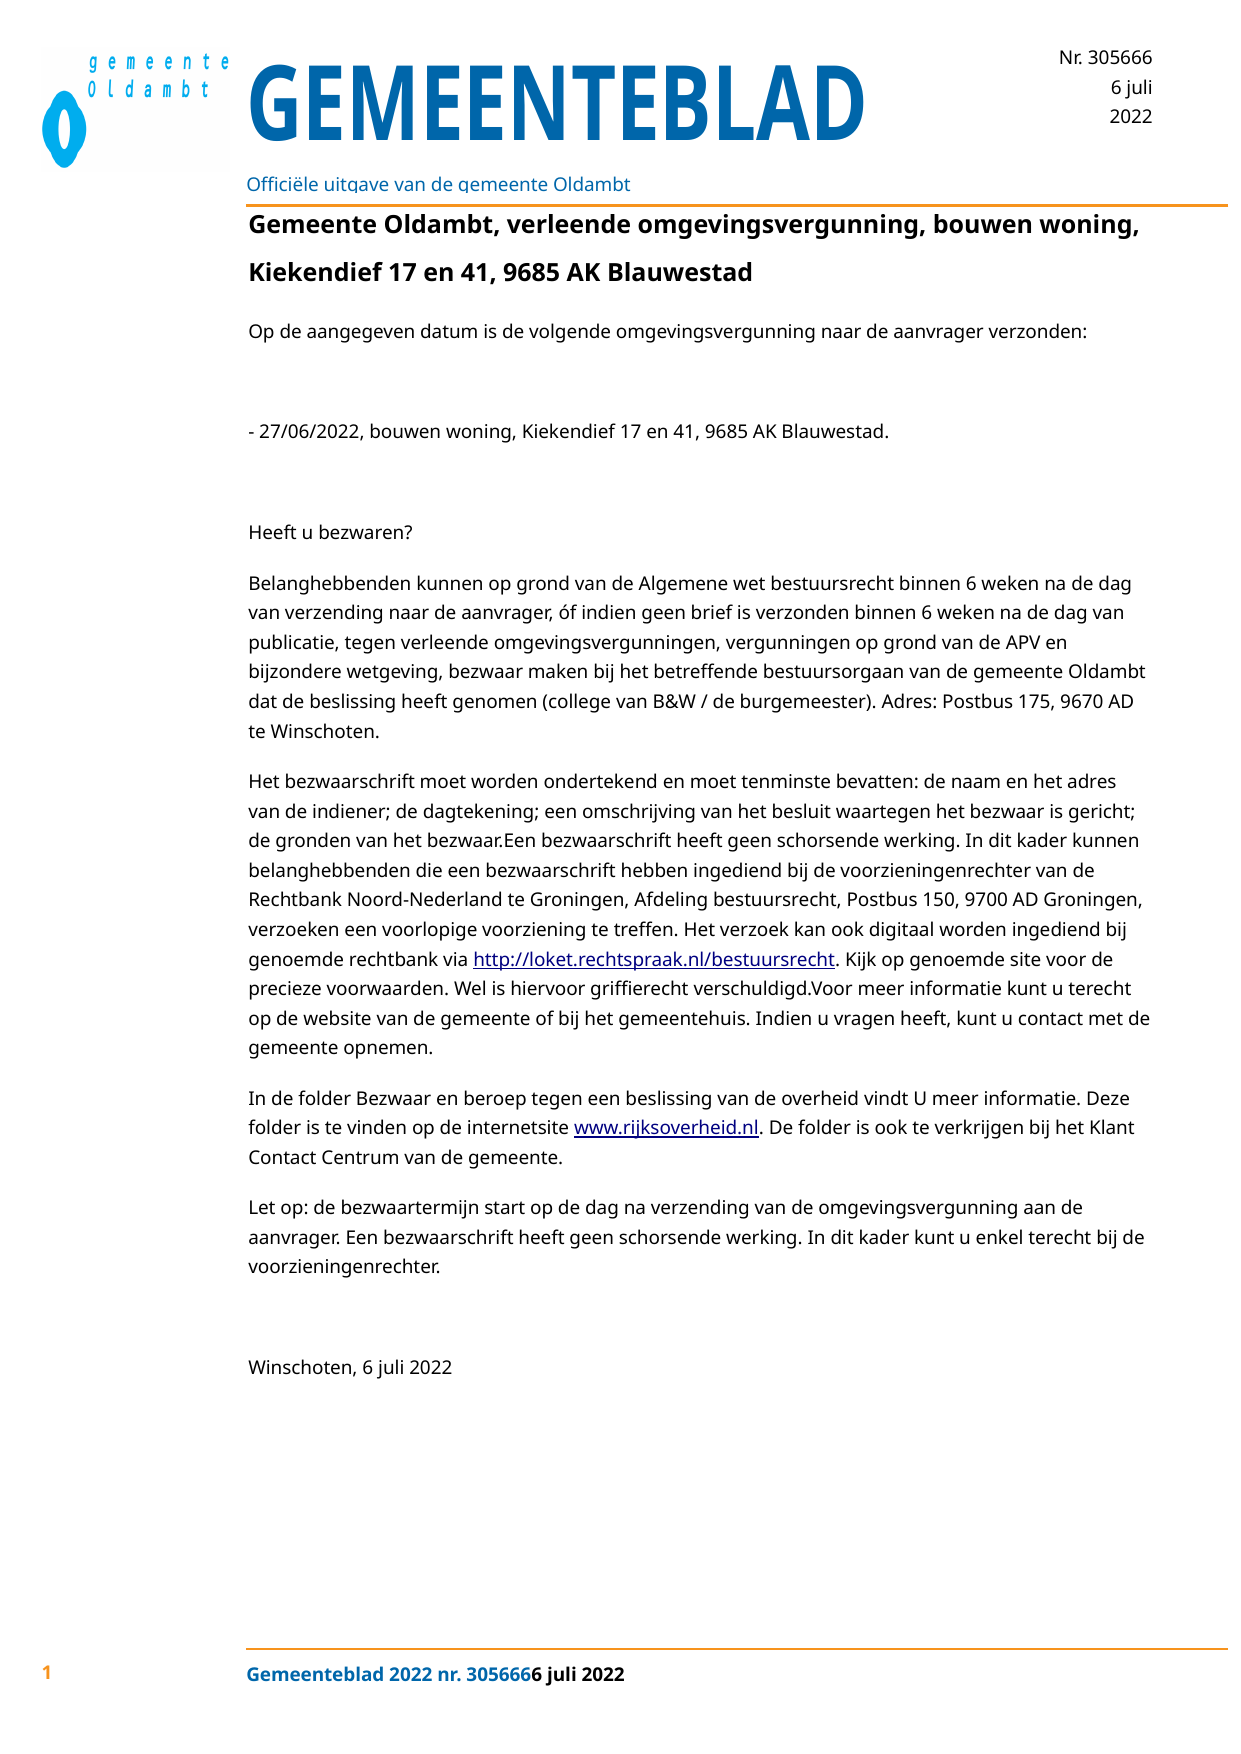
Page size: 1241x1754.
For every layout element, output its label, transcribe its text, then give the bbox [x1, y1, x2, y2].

text In de folder Bezwaar en beroep tegen een beslissing van de overheid vindt U meer informatie. Deze folder is te vinden op de internetsite www.rijksoverheid.nl. De folder is ook te verkrijgen bij het Klant Contact Centrum van de gemeente. [248, 1085, 1152, 1170]
text Let op: de bezwaartermijn start op de dag na verzending van de omgevingsvergunning aan de aanvrager. Een bezwaarschrift heeft geen schorsende werking. In dit kader kunt u enkel terecht bij de voorzieningenrechter. [248, 1194, 1152, 1279]
text Op de aangegeven datum is de volgende omgevingsvergunning naar de aanvrager verzonden: [248, 318, 1152, 344]
text Heeft u bezwaren? [248, 519, 1152, 545]
text Belanghebbenden kunnen op grond van de Algemene wet bestuursrecht binnen 6 weken na de dag van verzending naar de aanvrager, óf indien geen brief is verzonden binnen 6 weken na de dag van publicatie, tegen verleende omgevingsvergunningen, vergunningen op grond van de APV en bijzondere wetgeving, bezwaar maken bij het betreffende bestuursorgaan van de gemeente Oldambt dat de beslissing heeft genomen (college van B&W / de burgemeester). Adres: Postbus 175, 9670 AD te Winschoten. [248, 570, 1152, 744]
text Het bezwaarschrift moet worden ondertekend en moet tenminste bevatten: de naam en het adres van de indiener; de dagtekening; een omschrijving van het besluit waartegen het bezwaar is gericht; de gronden van het bezwaar.Een bezwaarschrift heeft geen schorsende werking. In dit kader kunnen belanghebbenden die een bezwaarschrift hebben ingediend bij de voorzieningenrechter van de Rechtbank Noord-Nederland te Groningen, Afdeling bestuursrecht, Postbus 150, 9700 AD Groningen, verzoeken een voorlopige voorziening te treffen. Het verzoek kan ook digitaal worden ingediend bij genoemde rechtbank via http://loket.rechtspraak.nl/bestuursrecht. Kijk op genoemde site voor de precieze voorwaarden. Wel is hiervoor griffierecht verschuldigd.Voor meer informatie kunt u terecht op de website van de gemeente of bij het gemeentehuis. Indien u vragen heeft, kunt u contact met de gemeente opnemen. [248, 768, 1152, 1060]
text - 27/06/2022, bouwen woning, Kiekendief 17 en 41, 9685 AK Blauwestad. [248, 419, 1152, 444]
text Winschoten, 6 juli 2022 [248, 1354, 1152, 1380]
text Gemeente Oldambt, verleende omgevingsvergunning, bouwen woning, Kiekendief 17 en 41, 9685 AK Blauwestad [248, 207, 1152, 288]
picture [41, 47, 231, 172]
